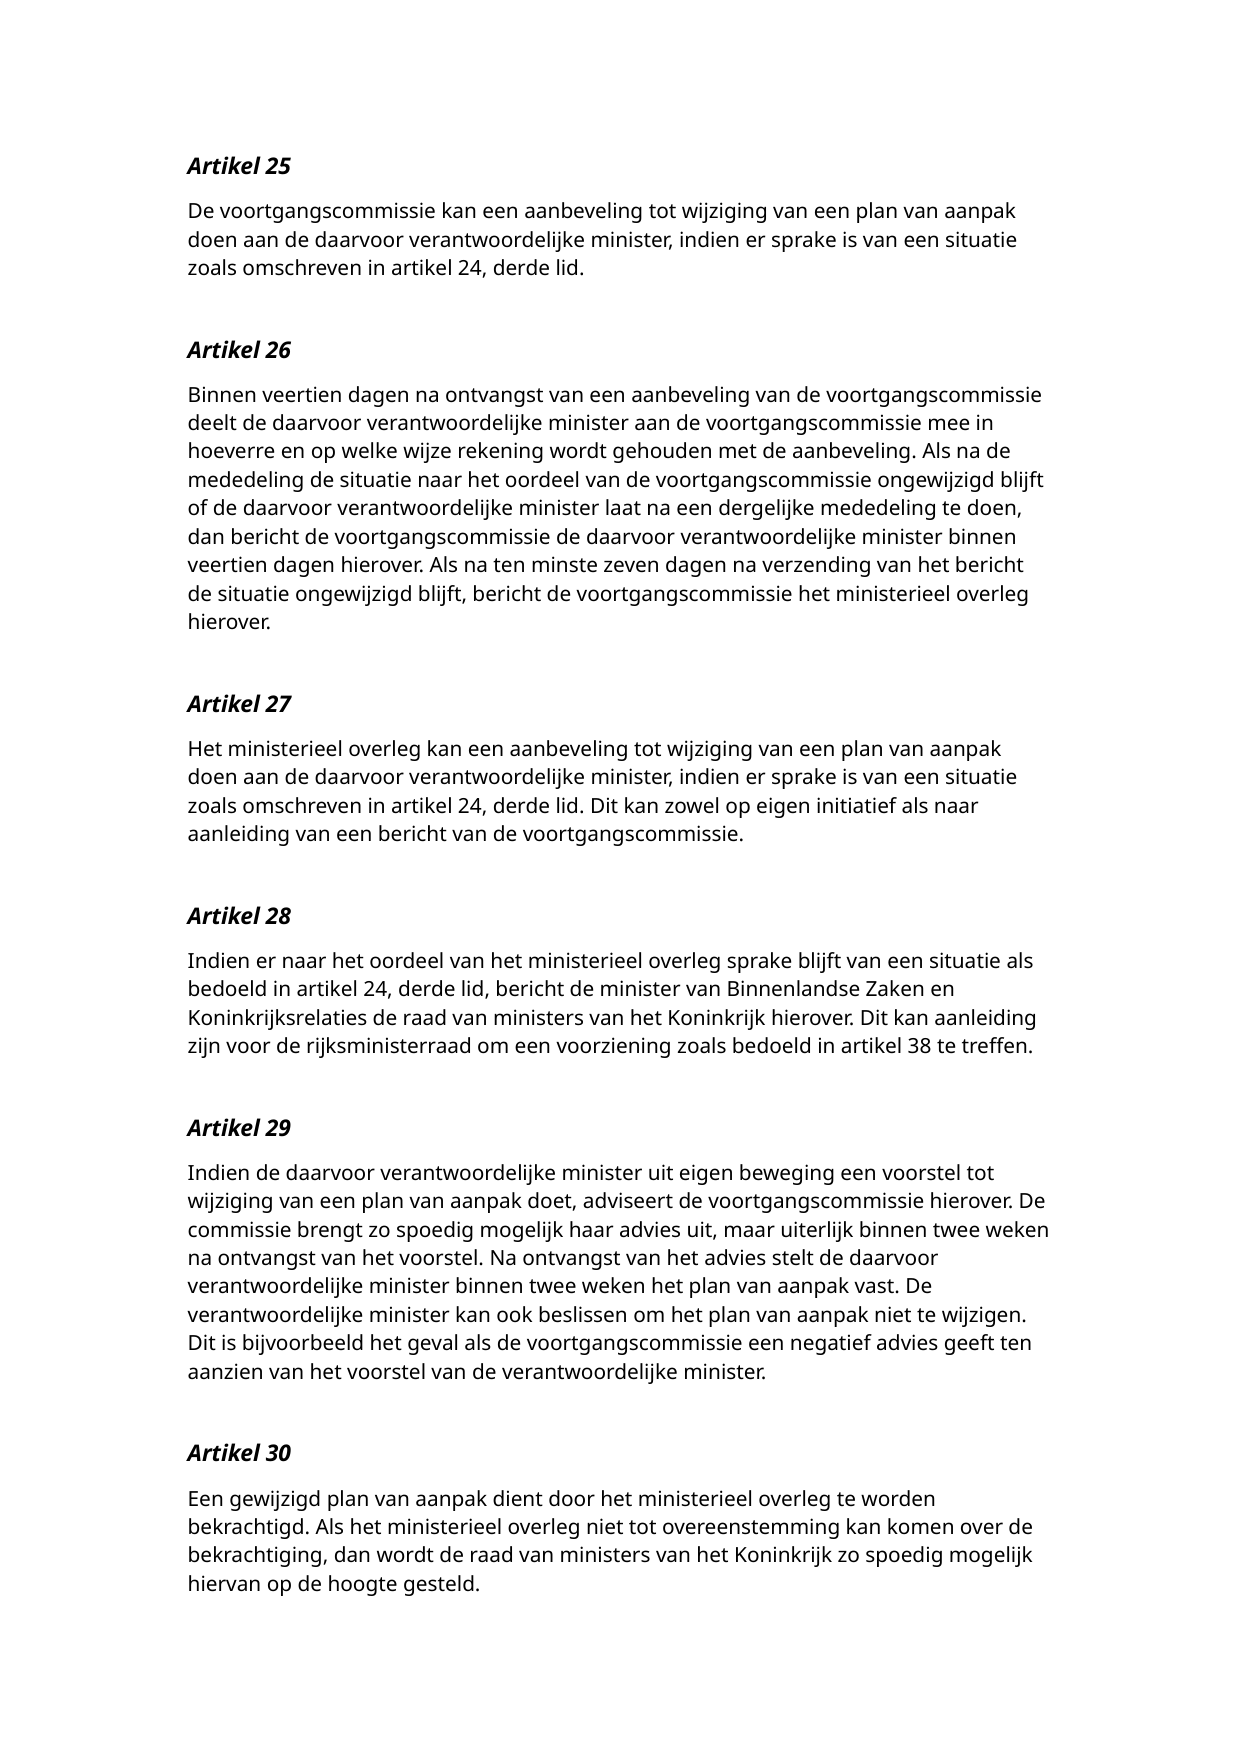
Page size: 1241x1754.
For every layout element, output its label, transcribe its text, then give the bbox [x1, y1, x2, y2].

text Indien de daarvoor verantwoordelijke minister uit eigen beweging een voorstel tot wijziging van een plan van aanpak doet, adviseert de voortgangscommissie hierover. De commissie brengt zo spoedig mogelijk haar advies uit, maar uiterlijk binnen twee weken na ontvangst van het voorstel. Na ontvangst van het advies stelt de daarvoor verantwoordelijke minister binnen twee weken het plan van aanpak vast. De verantwoordelijke minister kan ook beslissen om het plan van aanpak niet te wijzigen. Dit is bijvoorbeeld het geval als de voortgangscommissie een negatief advies geeft ten aanzien van het voorstel van de verantwoordelijke minister. [187, 1158, 1053, 1385]
subtitle Artikel 26 [187, 333, 1053, 365]
text Een gewijzigd plan van aanpak dient door het ministerieel overleg te worden bekrachtigd. Als het ministerieel overleg niet tot overeenstemming kan komen over de bekrachtiging, dan wordt de raad van ministers van het Koninkrijk zo spoedig mogelijk hiervan op de hoogte gesteld. [187, 1484, 1053, 1597]
subtitle Artikel 28 [187, 900, 1053, 931]
text De voortgangscommissie kan een aanbeveling tot wijziging van een plan van aanpak doen aan de daarvoor verantwoordelijke minister, indien er sprake is van een situatie zoals omschreven in artikel 24, derde lid. [187, 196, 1053, 282]
subtitle Artikel 27 [187, 688, 1053, 719]
subtitle Artikel 25 [187, 150, 1053, 181]
text Indien er naar het oordeel van het ministerieel overleg sprake blijft van een situatie als bedoeld in artikel 24, derde lid, bericht de minister van Binnenlandse Zaken en Koninkrijksrelaties de raad van ministers van het Koninkrijk hierover. Dit kan aanleiding zijn voor de rijksministerraad om een voorziening zoals bedoeld in artikel 38 te treffen. [187, 946, 1053, 1060]
subtitle Artikel 29 [187, 1112, 1053, 1143]
text Binnen veertien dagen na ontvangst van een aanbeveling van de voortgangscommissie deelt de daarvoor verantwoordelijke minister aan de voortgangscommissie mee in hoeverre en op welke wijze rekening wordt gehouden met de aanbeveling. Als na de mededeling de situatie naar het oordeel van de voortgangscommissie ongewijzigd blijft of de daarvoor verantwoordelijke minister laat na een dergelijke mededeling te doen, dan bericht de voortgangscommissie de daarvoor verantwoordelijke minister binnen veertien dagen hierover. Als na ten minste zeven dagen na verzending van het bericht de situatie ongewijzigd blijft, bericht de voortgangscommissie het ministerieel overleg hierover. [187, 380, 1053, 636]
subtitle Artikel 30 [187, 1437, 1053, 1469]
text Het ministerieel overleg kan een aanbeveling tot wijziging van een plan van aanpak doen aan de daarvoor verantwoordelijke minister, indien er sprake is van een situatie zoals omschreven in artikel 24, derde lid. Dit kan zowel op eigen initiatief als naar aanleiding van een bericht van de voortgangscommissie. [187, 734, 1053, 848]
